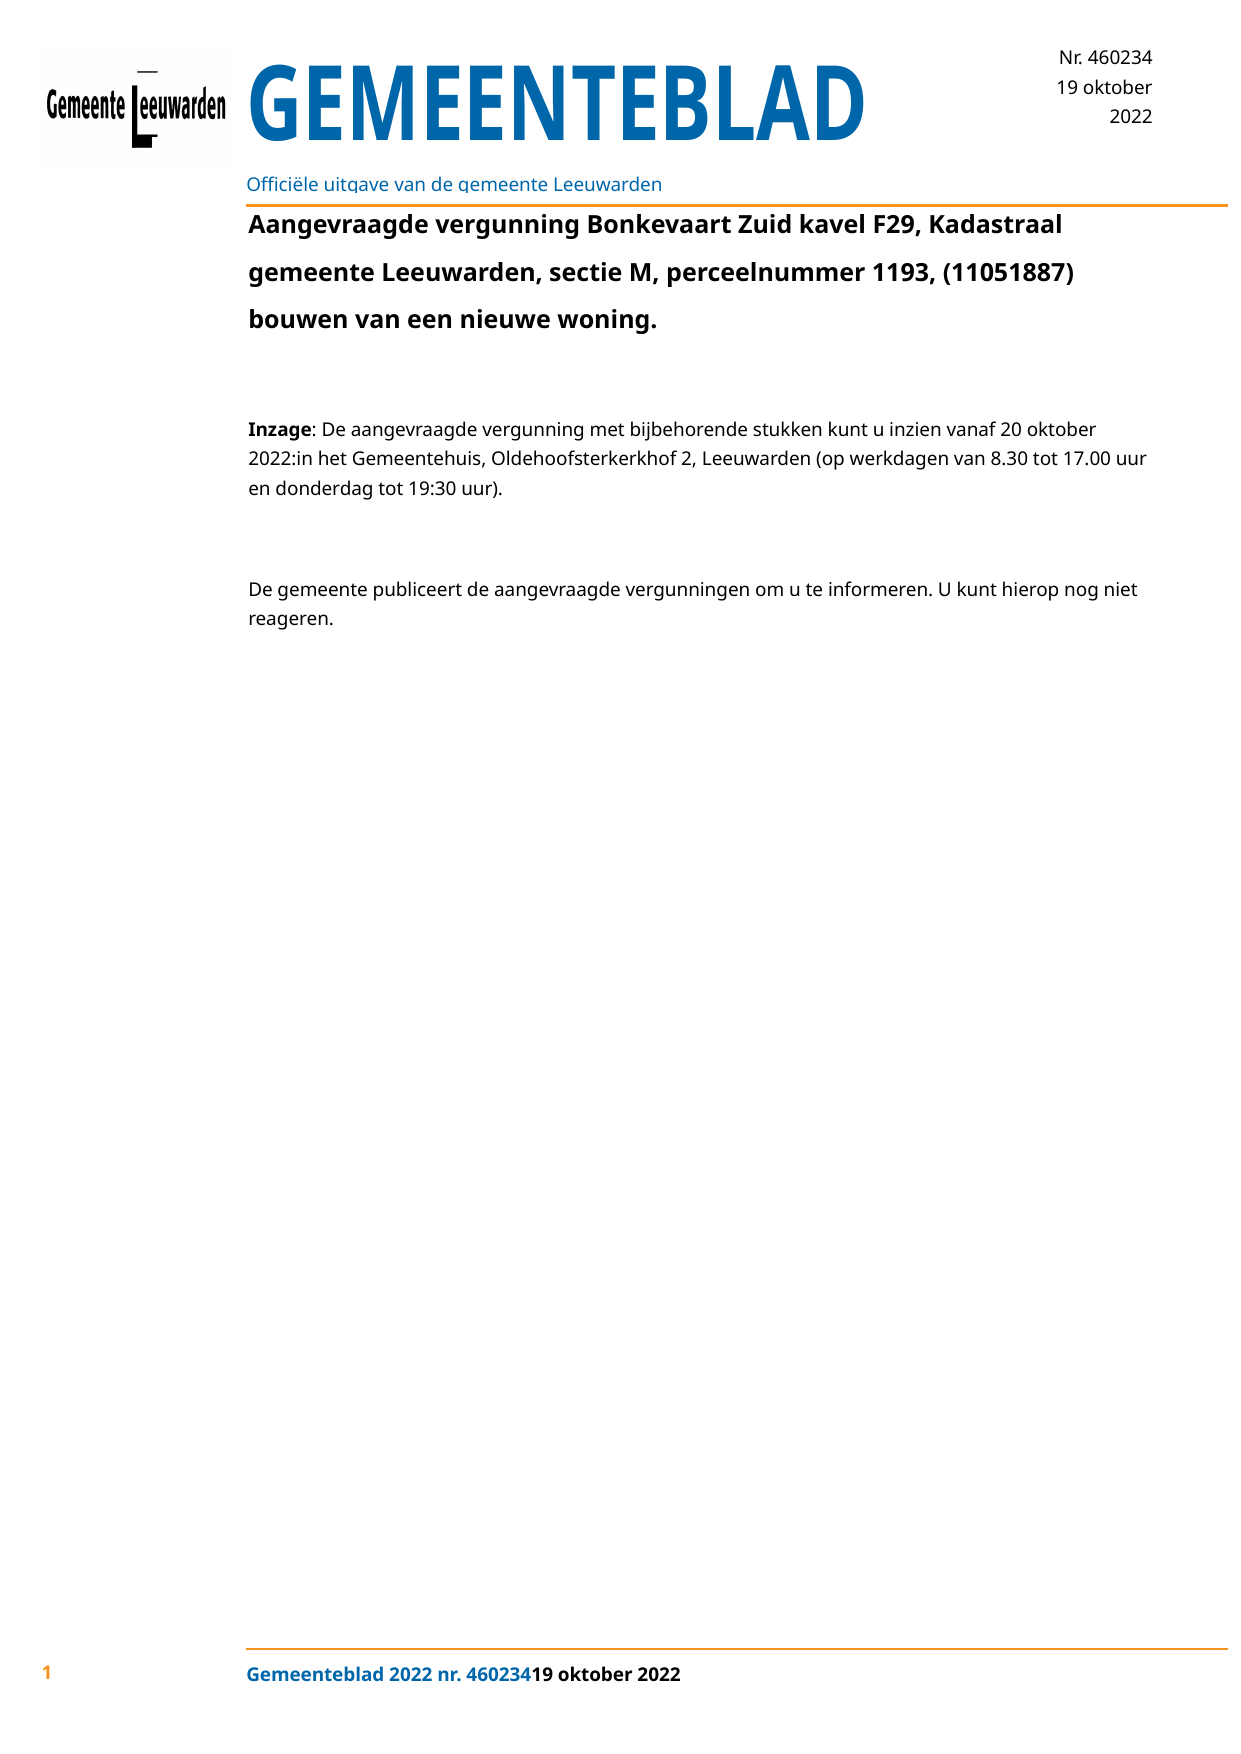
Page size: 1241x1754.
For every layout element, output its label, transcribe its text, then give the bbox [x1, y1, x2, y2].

text Aangevraagde vergunning Bonkevaart Zuid kavel F29, Kadastraal gemeente Leeuwarden, sectie M, perceelnummer 1193, (11051887) bouwen van een nieuwe woning. [248, 207, 1152, 336]
picture [41, 47, 231, 172]
text De gemeente publiceert de aangevraagde vergunningen om u te informeren. U kunt hierop nog niet reageren. [248, 576, 1152, 631]
text Inzage: De aangevraagde vergunning met bijbehorende stukken kunt u inzien vanaf 20 oktober 2022:in het Gemeentehuis, Oldehoofsterkerkhof 2, Leeuwarden (op werkdagen van 8.30 tot 17.00 uur en donderdag tot 19:30 uur). [248, 416, 1152, 501]
